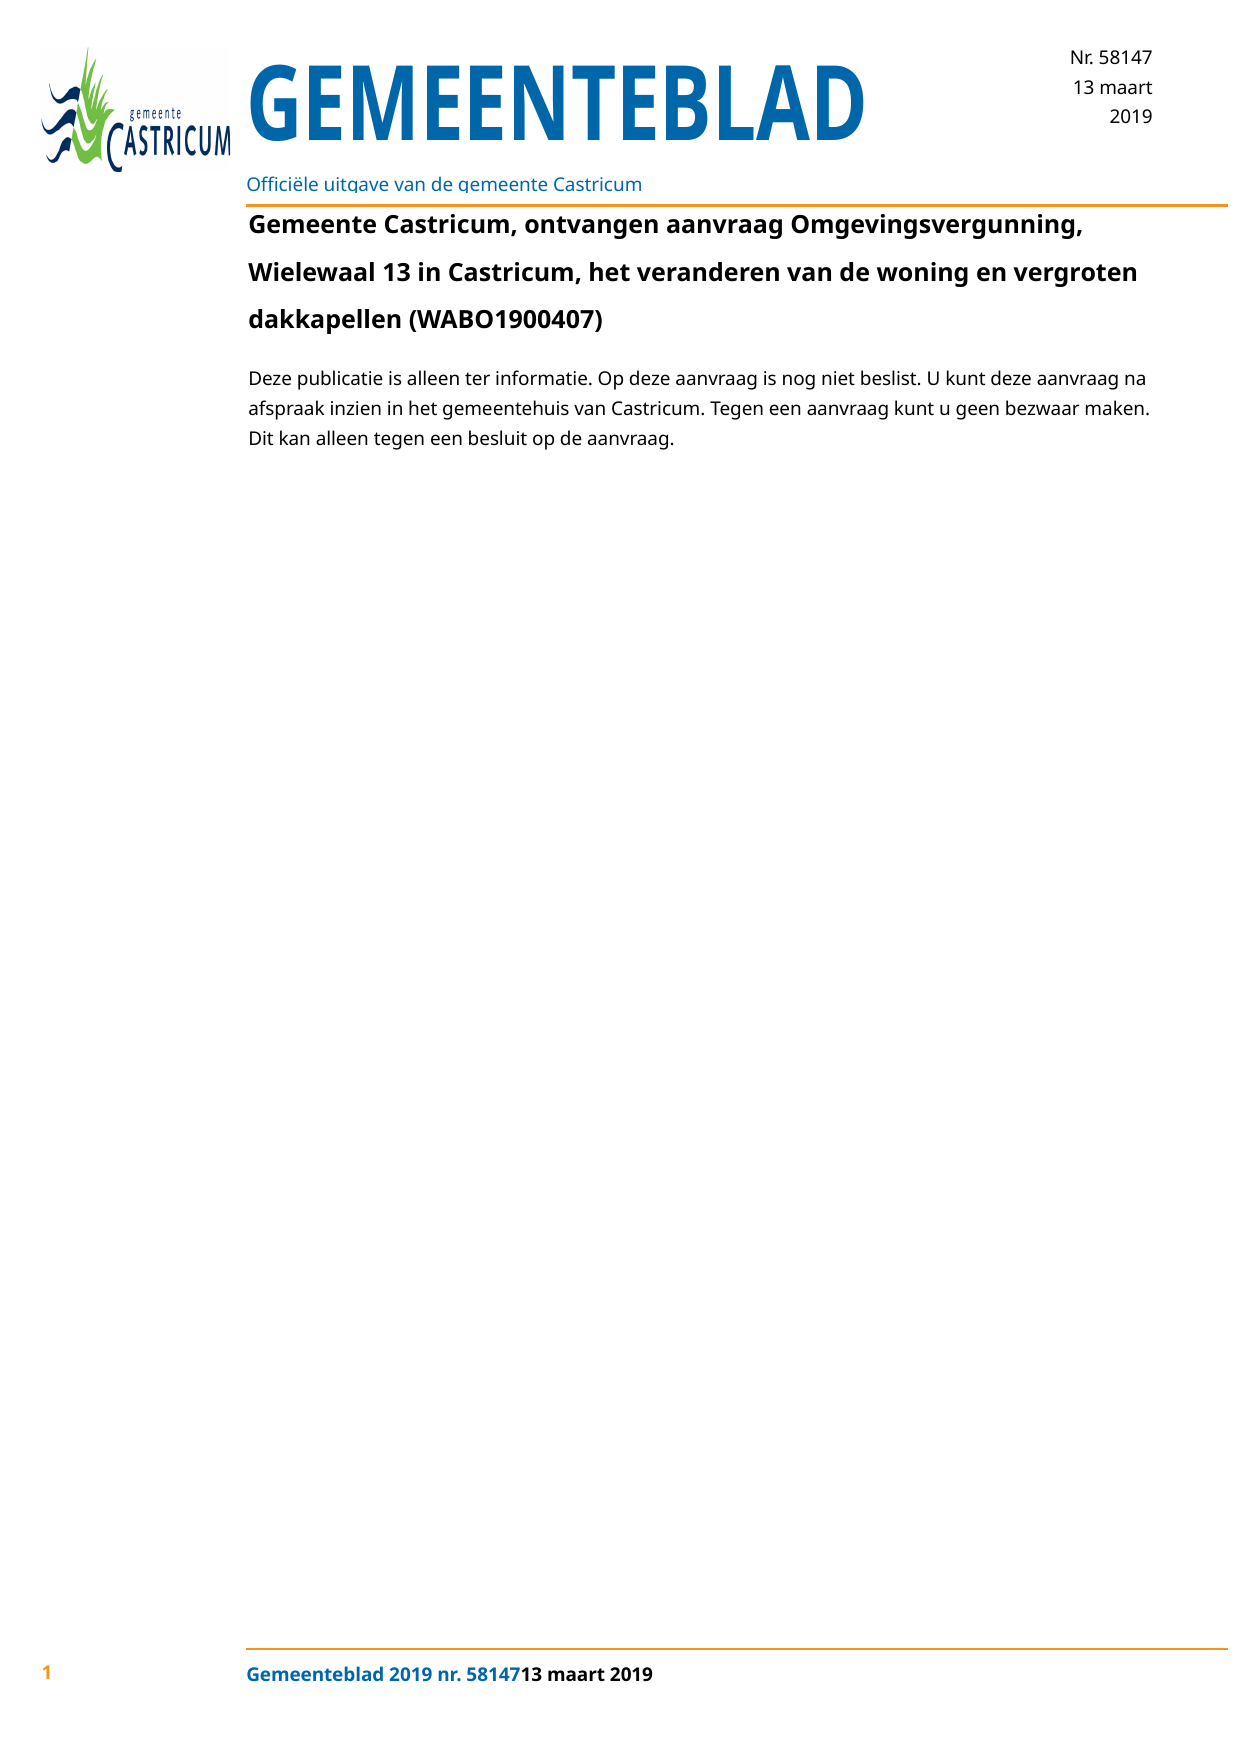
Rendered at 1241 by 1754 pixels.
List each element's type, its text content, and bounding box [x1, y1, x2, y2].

text Deze publicatie is alleen ter informatie. Op deze aanvraag is nog niet beslist. U kunt deze aanvraag na afspraak inzien in het gemeentehuis van Castricum. Tegen een aanvraag kunt u geen bezwaar maken. Dit kan alleen tegen een besluit op de aanvraag. [248, 366, 1152, 450]
picture [41, 47, 231, 172]
text Gemeente Castricum, ontvangen aanvraag Omgevingsvergunning, Wielewaal 13 in Castricum, het veranderen van de woning en vergroten dakkapellen (WABO1900407) [248, 207, 1152, 336]
